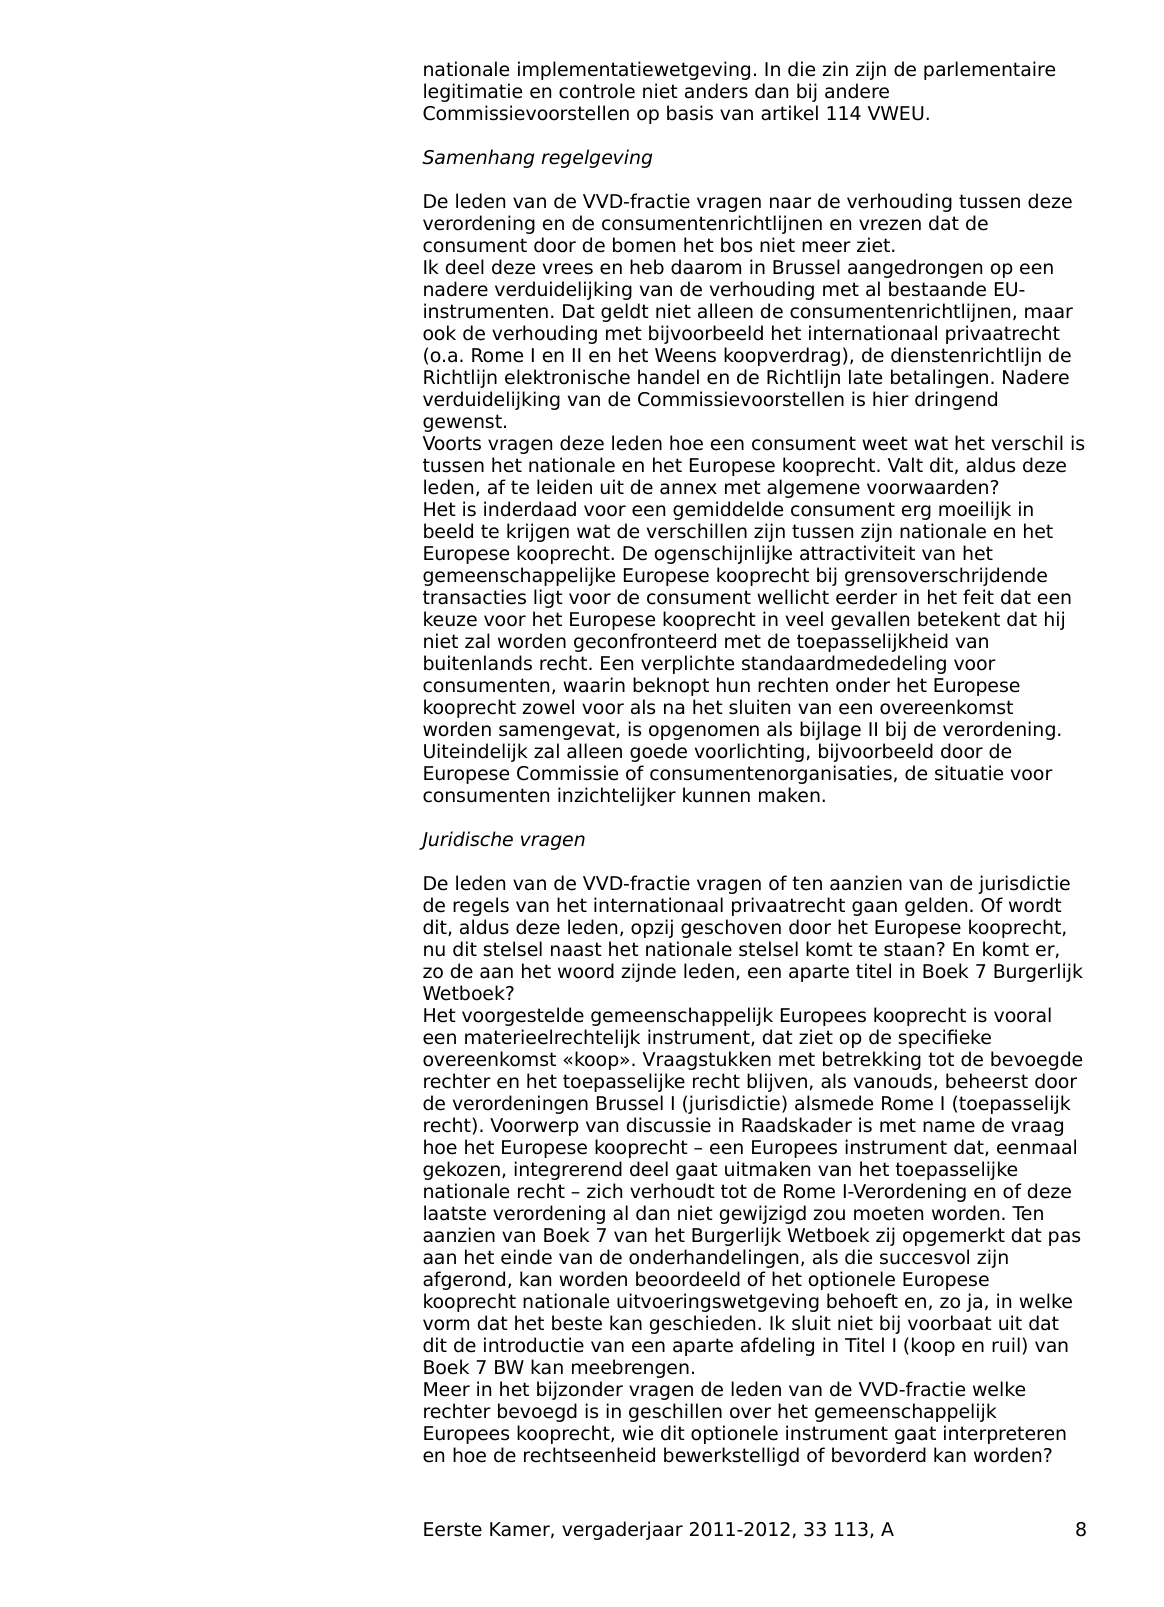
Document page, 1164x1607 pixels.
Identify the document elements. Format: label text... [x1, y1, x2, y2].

text Ik deel deze vrees en heb daarom in Brussel aangedrongen op een nadere verduidelijking van de verhouding met al bestaande EU-instrumenten. Dat geldt niet alleen de consumentenrichtlijnen, maar ook de verhouding met bijvoorbeeld het internationaal privaatrecht (o.a. Rome I en II en het Weens koopverdrag), de dienstenrichtlijn de Richtlijn elektronische handel en de Richtlijn late betalingen. Nadere verduidelijking van de Commissievoorstellen is hier dringend gewenst. [422, 257, 1087, 433]
text nationale implementatiewetgeving. In die zin zijn de parlementaire legitimatie en controle niet anders dan bij andere Commissievoorstellen op basis van artikel 114 VWEU. [422, 59, 1087, 125]
text De leden van de VVD-fractie vragen naar de verhouding tussen deze verordening en de consumentenrichtlijnen en vrezen dat de consument door de bomen het bos niet meer ziet. [422, 191, 1087, 257]
text De leden van de VVD-fractie vragen of ten aanzien van de jurisdictie de regels van het internationaal privaatrecht gaan gelden. Of wordt dit, aldus deze leden, opzij geschoven door het Europese kooprecht, nu dit stelsel naast het nationale stelsel komt te staan? En komt er, zo de aan het woord zijnde leden, een aparte titel in Boek 7 Burgerlijk Wetboek? [422, 873, 1087, 1005]
subtitle Juridische vragen [422, 829, 1087, 851]
text Meer in het bijzonder vragen de leden van de VVD-fractie welke rechter bevoegd is in geschillen over het gemeenschappelijk Europees kooprecht, wie dit optionele instrument gaat interpreteren en hoe de rechtseenheid bewerkstelligd of bevorderd kan worden? [422, 1379, 1087, 1467]
text Het voorgestelde gemeenschappelijk Europees kooprecht is vooral een materieelrechtelijk instrument, dat ziet op de specifieke overeenkomst «koop». Vraagstukken met betrekking tot de bevoegde rechter en het toepasselijke recht blijven, als vanouds, beheerst door de verordeningen Brussel I (jurisdictie) alsmede Rome I (toepasselijk recht). Voorwerp van discussie in Raadskader is met name de vraag hoe het Europese kooprecht – een Europees instrument dat, eenmaal gekozen, integrerend deel gaat uitmaken van het toepasselijke nationale recht – zich verhoudt tot de Rome I-Verordening en of deze laatste verordening al dan niet gewijzigd zou moeten worden. Ten aanzien van Boek 7 van het Burgerlijk Wetboek zij opgemerkt dat pas aan het einde van de onderhandelingen, als die succesvol zijn afgerond, kan worden beoordeeld of het optionele Europese kooprecht nationale uitvoeringswetgeving behoeft en, zo ja, in welke vorm dat het beste kan geschieden. Ik sluit niet bij voorbaat uit dat dit de introductie van een aparte afdeling in Titel I (koop en ruil) van Boek 7 BW kan meebrengen. [422, 1005, 1087, 1379]
subtitle Samenhang regelgeving [422, 147, 1087, 169]
text Het is inderdaad voor een gemiddelde consument erg moeilijk in beeld te krijgen wat de verschillen zijn tussen zijn nationale en het Europese kooprecht. De ogenschijnlijke attractiviteit van het gemeenschappelijke Europese kooprecht bij grensoverschrijdende transacties ligt voor de consument wellicht eerder in het feit dat een keuze voor het Europese kooprecht in veel gevallen betekent dat hij niet zal worden geconfronteerd met de toepasselijkheid van buitenlands recht. Een verplichte standaardmededeling voor consumenten, waarin beknopt hun rechten onder het Europese kooprecht zowel voor als na het sluiten van een overeenkomst worden samengevat, is opgenomen als bijlage II bij de verordening. Uiteindelijk zal alleen goede voorlichting, bijvoorbeeld door de Europese Commissie of consumentenorganisaties, de situatie voor consumenten inzichtelijker kunnen maken. [422, 499, 1087, 807]
text Voorts vragen deze leden hoe een consument weet wat het verschil is tussen het nationale en het Europese kooprecht. Valt dit, aldus deze leden, af te leiden uit de annex met algemene voorwaarden? [422, 433, 1087, 499]
